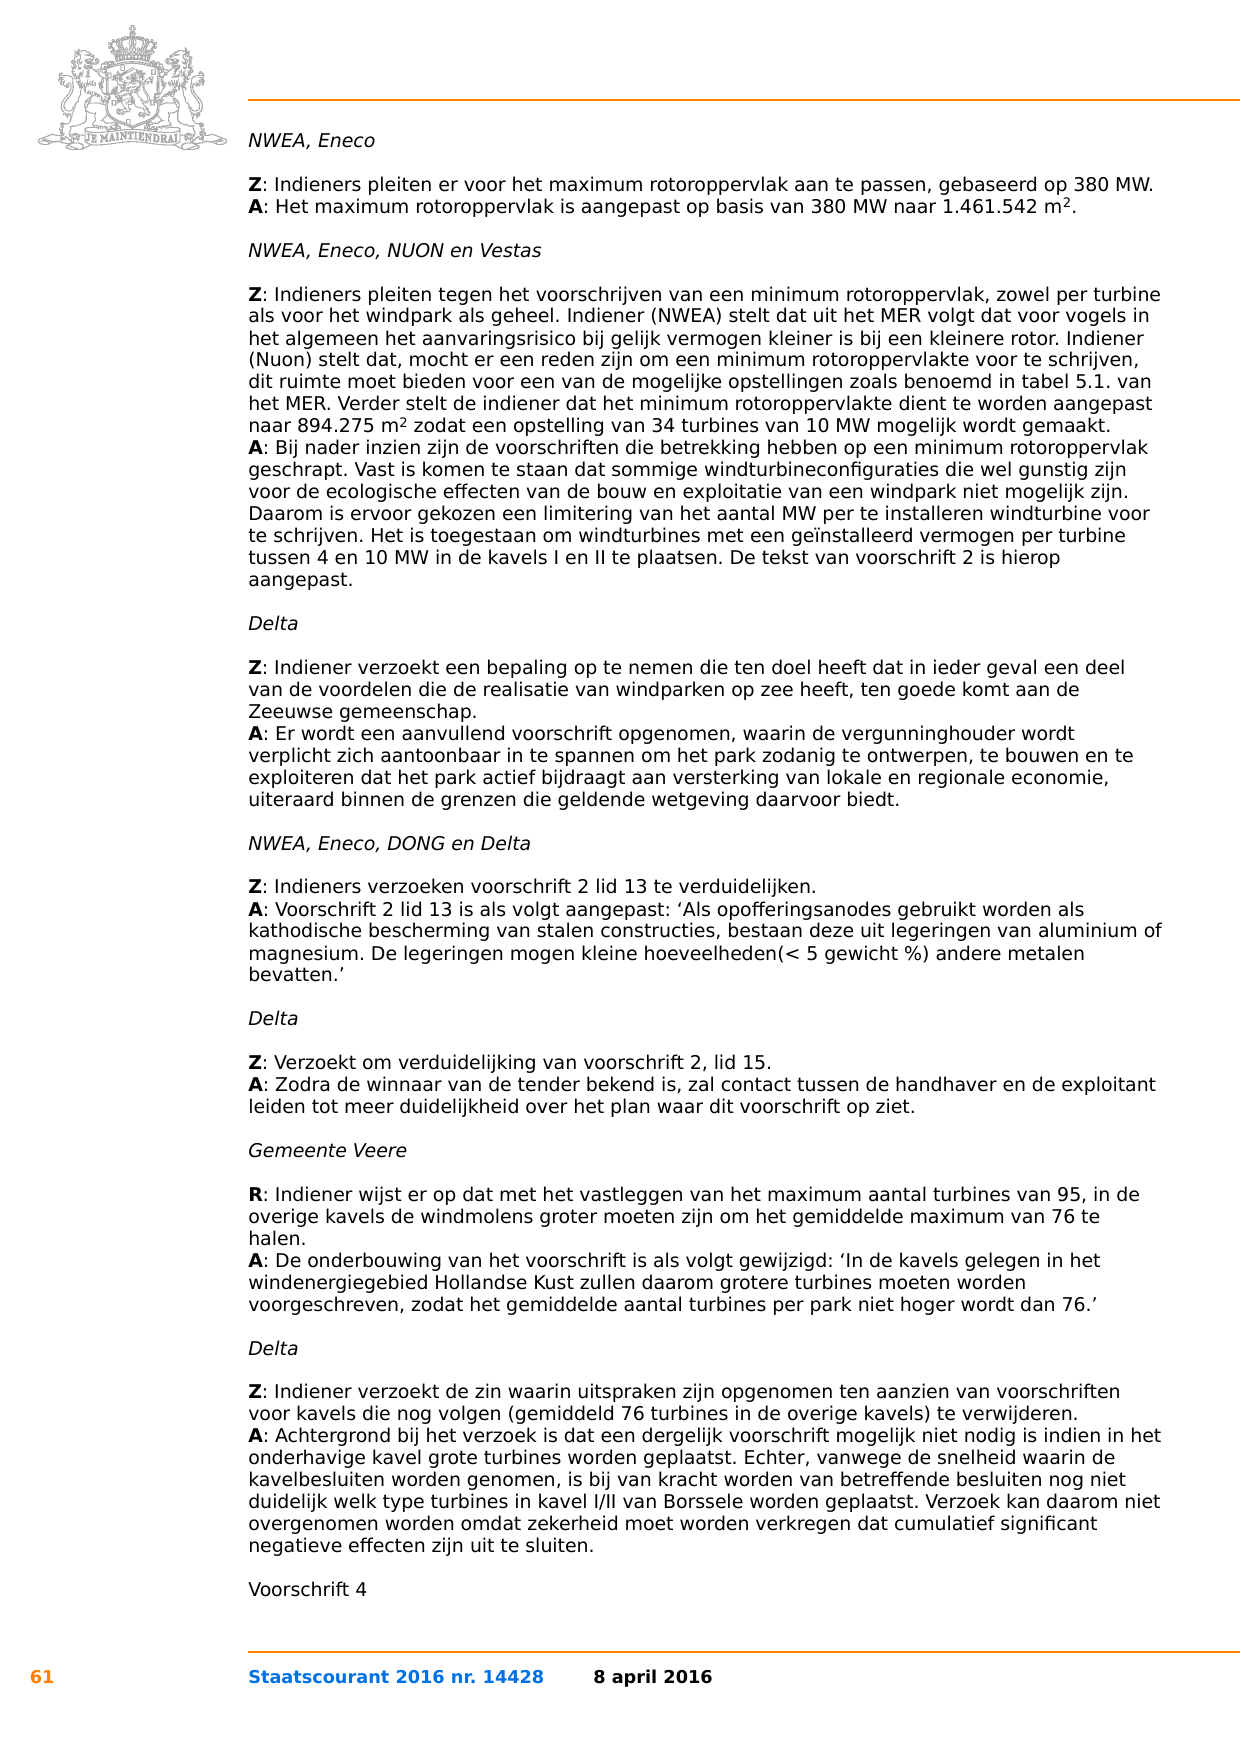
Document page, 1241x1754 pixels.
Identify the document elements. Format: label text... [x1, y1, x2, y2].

text A: Er wordt een aanvullend voorschrift opgenomen, waarin de vergunninghouder wordt verplicht zich aantoonbaar in te spannen om het park zodanig te ontwerpen, te bouwen en te exploiteren dat het park actief bijdraagt aan versterking van lokale en regionale economie, uiteraard binnen de grenzen die geldende wetgeving daarvoor biedt. [248, 723, 1163, 811]
text Z: Indiener verzoekt een bepaling op te nemen die ten doel heeft dat in ieder geval een deel van de voordelen die de realisatie van windparken op zee heeft, ten goede komt aan de Zeeuwse gemeenschap. [248, 657, 1163, 723]
text A: Zodra de winnaar van de tender bekend is, zal contact tussen de handhaver en de exploitant leiden tot meer duidelijkheid over het plan waar dit voorschrift op ziet. [248, 1074, 1163, 1118]
subtitle Delta [248, 1337, 1163, 1359]
text A: De onderbouwing van het voorschrift is als volgt gewijzigd: ‘In de kavels gelegen in het windenergiegebied Hollandse Kust zullen daarom grotere turbines moeten worden voorgeschreven, zodat het gemiddelde aantal turbines per park niet hoger wordt dan 76.’ [248, 1250, 1163, 1316]
subtitle Gemeente Veere [248, 1140, 1163, 1162]
subtitle NWEA, Eneco [248, 130, 1163, 152]
text Z: Verzoekt om verduidelijking van voorschrift 2, lid 15. [248, 1052, 1163, 1074]
text Voorschrift 4 [248, 1579, 1163, 1601]
subtitle NWEA, Eneco, NUON en Vestas [248, 239, 1163, 262]
text R: Indiener wijst er op dat met het vastleggen van het maximum aantal turbines van 95, in de overige kavels de windmolens groter moeten zijn om het gemiddelde maximum van 76 te halen. [248, 1184, 1163, 1250]
subtitle Delta [248, 1008, 1163, 1030]
subtitle Delta [248, 613, 1163, 635]
subtitle NWEA, Eneco, DONG en Delta [248, 833, 1163, 854]
text A: Voorschrift 2 lid 13 is als volgt aangepast: ‘Als opofferingsanodes gebruikt worden als kathodische bescherming van stalen constructies, bestaan deze uit legeringen van aluminium of magnesium. De legeringen mogen kleine hoeveelheden(< 5 gewicht %) andere metalen bevatten.’ [248, 898, 1163, 986]
text A: Het maximum rotoroppervlak is aangepast op basis van 380 MW naar 1.461.542 m2. [248, 196, 1163, 218]
picture [38, 25, 227, 150]
text A: Bij nader inzien zijn de voorschriften die betrekking hebben op een minimum rotoroppervlak geschrapt. Vast is komen te staan dat sommige windturbineconfiguraties die wel gunstig zijn voor de ecologische effecten van de bouw en exploitatie van een windpark niet mogelijk zijn. Daarom is ervoor gekozen een limitering van het aantal MW per te installeren windturbine voor te schrijven. Het is toegestaan om windturbines met een geïnstalleerd vermogen per turbine tussen 4 en 10 MW in de kavels I en II te plaatsen. De tekst van voorschrift 2 is hierop aangepast. [248, 437, 1163, 591]
text A: Achtergrond bij het verzoek is dat een dergelijk voorschrift mogelijk niet nodig is indien in het onderhavige kavel grote turbines worden geplaatst. Echter, vanwege de snelheid waarin de kavelbesluiten worden genomen, is bij van kracht worden van betreffende besluiten nog niet duidelijk welk type turbines in kavel I/II van Borssele worden geplaatst. Verzoek kan daarom niet overgenomen worden omdat zekerheid moet worden verkregen dat cumulatief significant negatieve effecten zijn uit te sluiten. [248, 1425, 1163, 1557]
text Z: Indieners pleiten tegen het voorschrijven van een minimum rotoroppervlak, zowel per turbine als voor het windpark als geheel. Indiener (NWEA) stelt dat uit het MER volgt dat voor vogels in het algemeen het aanvaringsrisico bij gelijk vermogen kleiner is bij een kleinere rotor. Indiener (Nuon) stelt dat, mocht er een reden zijn om een minimum rotoroppervlakte voor te schrijven, dit ruimte moet bieden voor een van de mogelijke opstellingen zoals benoemd in tabel 5.1. van het MER. Verder stelt de indiener dat het minimum rotoroppervlakte dient te worden aangepast naar 894.275 m2 zodat een opstelling van 34 turbines van 10 MW mogelijk wordt gemaakt. [248, 283, 1163, 437]
text Z: Indiener verzoekt de zin waarin uitspraken zijn opgenomen ten aanzien van voorschriften voor kavels die nog volgen (gemiddeld 76 turbines in de overige kavels) te verwijderen. [248, 1381, 1163, 1425]
text Z: Indieners verzoeken voorschrift 2 lid 13 te verduidelijken. [248, 876, 1163, 898]
text Z: Indieners pleiten er voor het maximum rotoroppervlak aan te passen, gebaseerd op 380 MW. [248, 174, 1163, 196]
